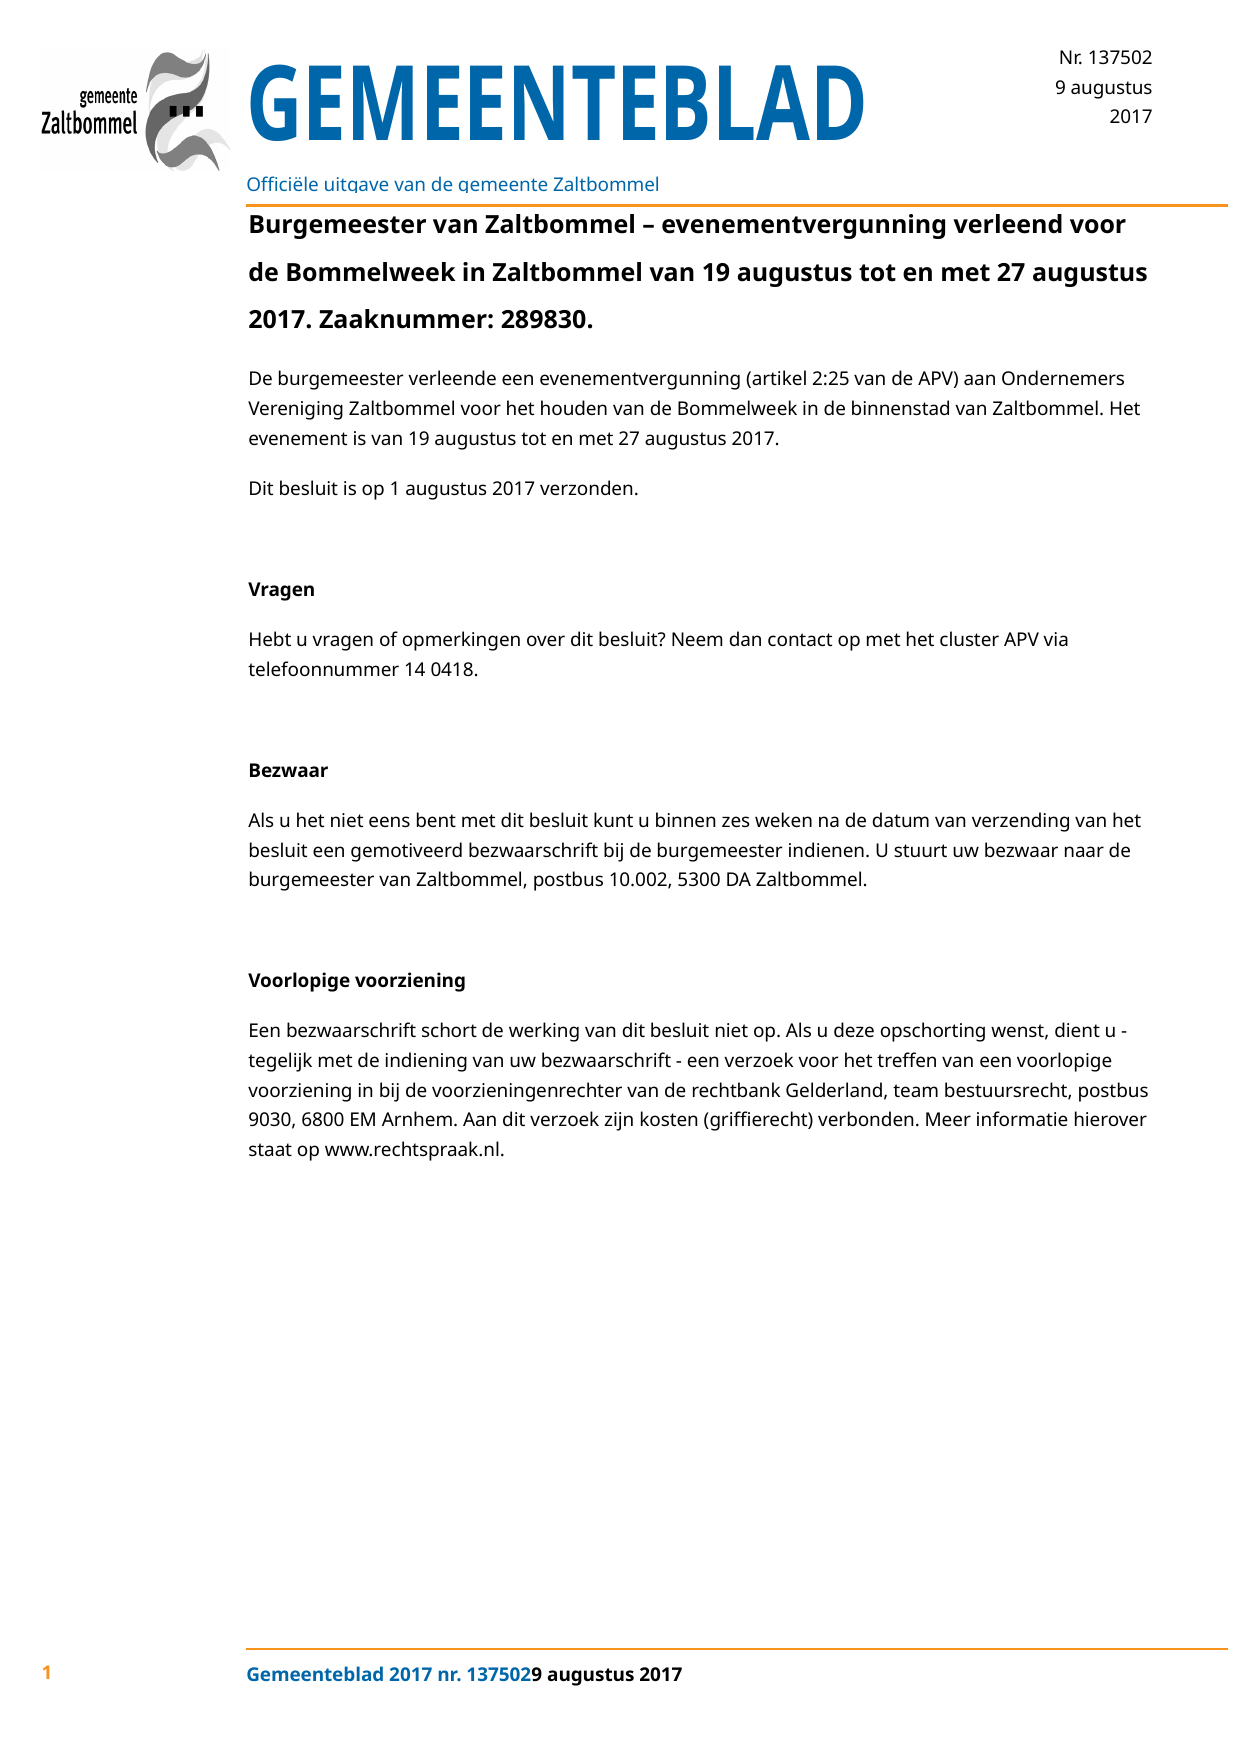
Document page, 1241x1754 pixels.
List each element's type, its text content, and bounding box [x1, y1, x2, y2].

text Bezwaar [248, 757, 1152, 782]
text Voorlopige voorziening [248, 967, 1152, 993]
picture [41, 47, 231, 172]
text De burgemeester verleende een evenementvergunning (artikel 2:25 van de APV) aan Ondernemers Vereniging Zaltbommel voor het houden van de Bommelweek in de binnenstad van Zaltbommel. Het evenement is van 19 augustus tot en met 27 augustus 2017. [248, 366, 1152, 450]
text Als u het niet eens bent met dit besluit kunt u binnen zes weken na de datum van verzending van het besluit een gemotiveerd bezwaarschrift bij de burgemeester indienen. U stuurt uw bezwaar naar de burgemeester van Zaltbommel, postbus 10.002, 5300 DA Zaltbommel. [248, 807, 1152, 892]
text Vragen [248, 576, 1152, 602]
text Een bezwaarschrift schort de werking van dit besluit niet op. Als u deze opschorting wenst, dient u - tegelijk met de indiening van uw bezwaarschrift - een verzoek voor het treffen van een voorlopige voorziening in bij de voorzieningenrechter van de rechtbank Gelderland, team bestuursrecht, postbus 9030, 6800 EM Arnhem. Aan dit verzoek zijn kosten (griffierecht) verbonden. Meer informatie hierover staat op www.rechtspraak.nl. [248, 1018, 1152, 1162]
text Burgemeester van Zaltbommel – evenementvergunning verleend voor de Bommelweek in Zaltbommel van 19 augustus tot en met 27 augustus 2017. Zaaknummer: 289830. [248, 207, 1152, 336]
text Dit besluit is op 1 augustus 2017 verzonden. [248, 475, 1152, 501]
text Hebt u vragen of opmerkingen over dit besluit? Neem dan contact op met het cluster APV via telefoonnummer 14 0418. [248, 626, 1152, 682]
